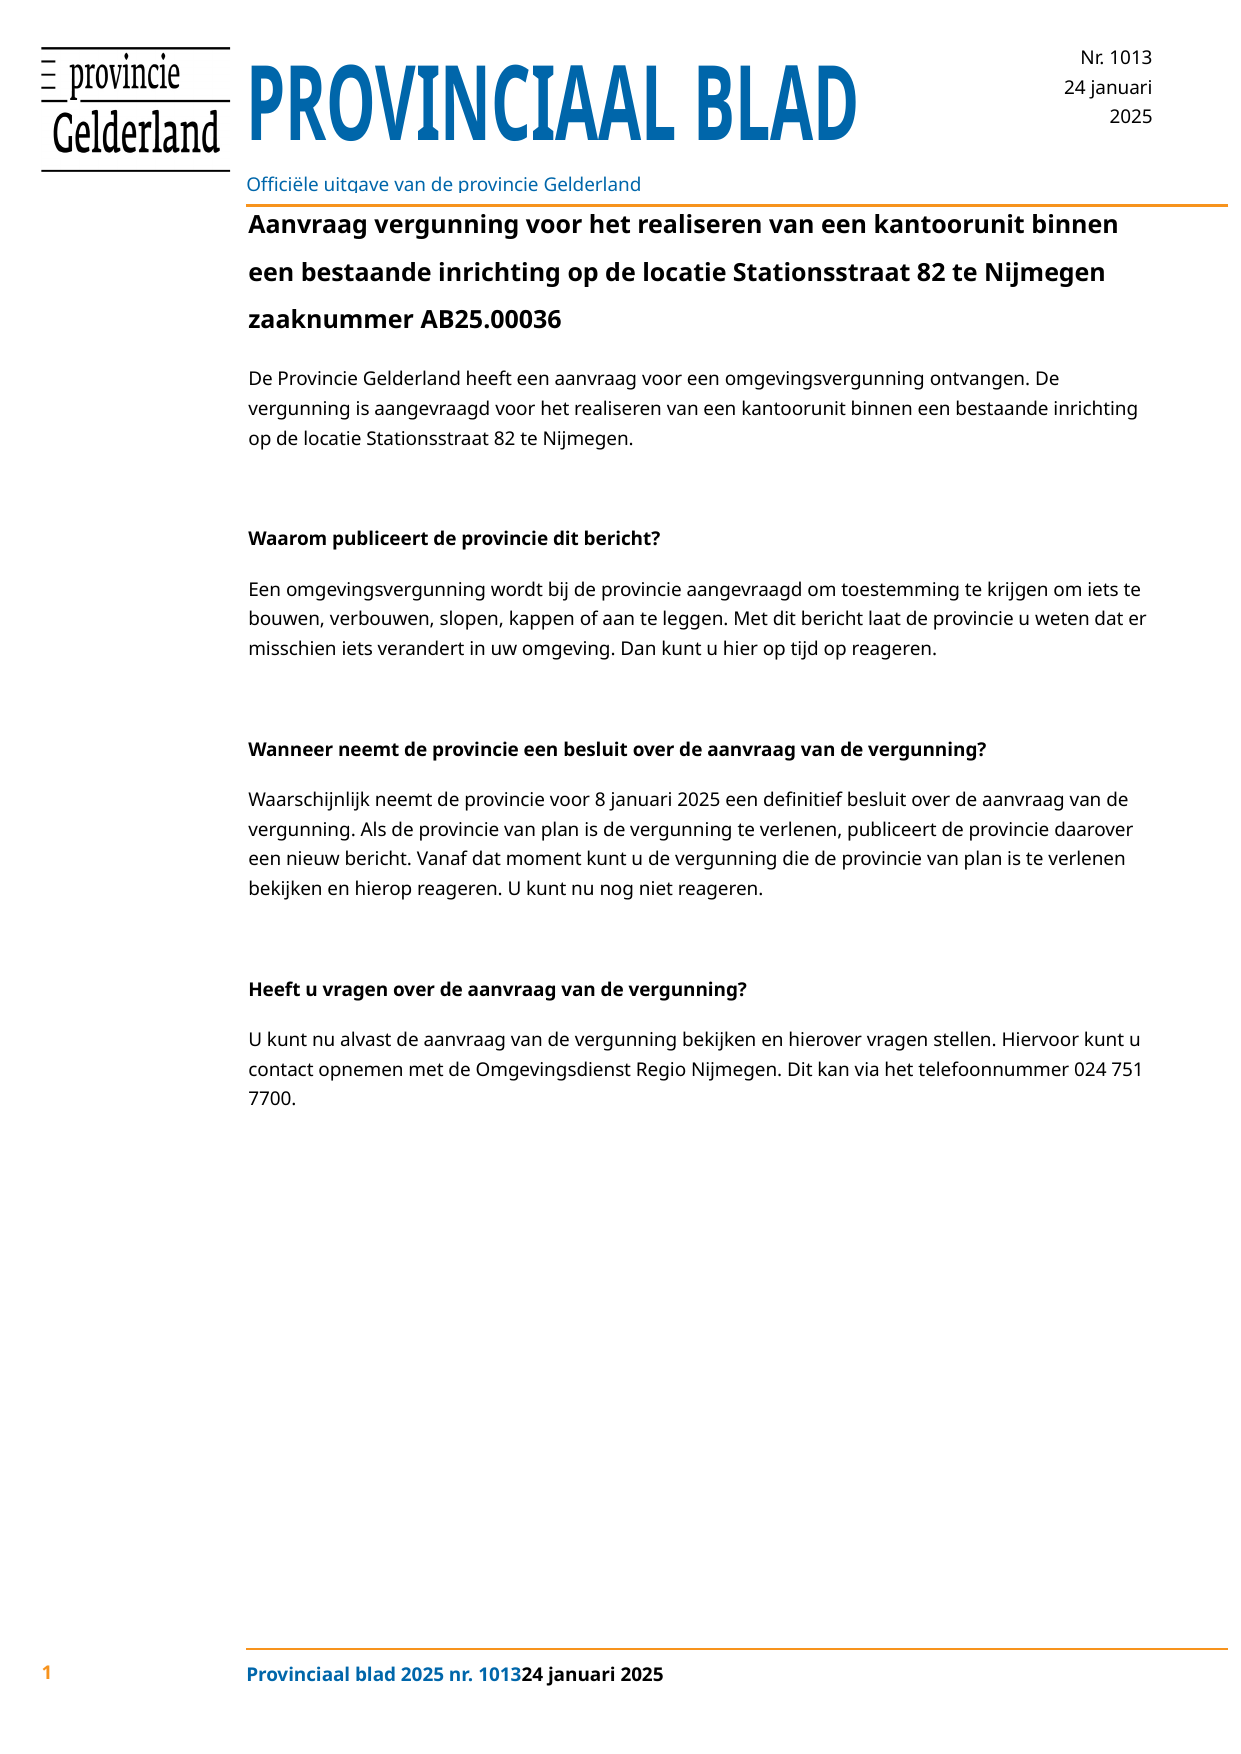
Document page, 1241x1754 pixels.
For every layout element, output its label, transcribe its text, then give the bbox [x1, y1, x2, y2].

picture [41, 47, 231, 172]
text Heeft u vragen over de aanvraag van de vergunning? [248, 976, 1152, 1002]
text Aanvraag vergunning voor het realiseren van een kantoorunit binnen een bestaande inrichting op de locatie Stationsstraat 82 te Nijmegen zaaknummer AB25.00036 [248, 207, 1152, 336]
text De Provincie Gelderland heeft een aanvraag voor een omgevingsvergunning ontvangen. De vergunning is aangevraagd voor het realiseren van een kantoorunit binnen een bestaande inrichting op de locatie Stationsstraat 82 te Nijmegen. [248, 366, 1152, 450]
text Waarom publiceert de provincie dit bericht? [248, 526, 1152, 551]
text Een omgevingsvergunning wordt bij de provincie aangevraagd om toestemming te krijgen om iets te bouwen, verbouwen, slopen, kappen of aan te leggen. Met dit bericht laat de provincie u weten dat er misschien iets verandert in uw omgeving. Dan kunt u hier op tijd op reageren. [248, 576, 1152, 661]
text U kunt nu alvast de aanvraag van de vergunning bekijken en hierover vragen stellen. Hiervoor kunt u contact opnemen met de Omgevingsdienst Regio Nijmegen. Dit kan via het telefoonnummer 024 751 7700. [248, 1026, 1152, 1111]
text Wanneer neemt de provincie een besluit over de aanvraag van de vergunning? [248, 736, 1152, 762]
text Waarschijnlijk neemt de provincie voor 8 januari 2025 een definitief besluit over de aanvraag van de vergunning. Als de provincie van plan is de vergunning te verlenen, publiceert de provincie daarover een nieuw bericht. Vanaf dat moment kunt u de vergunning die de provincie van plan is te verlenen bekijken en hierop reageren. U kunt nu nog niet reageren. [248, 786, 1152, 901]
